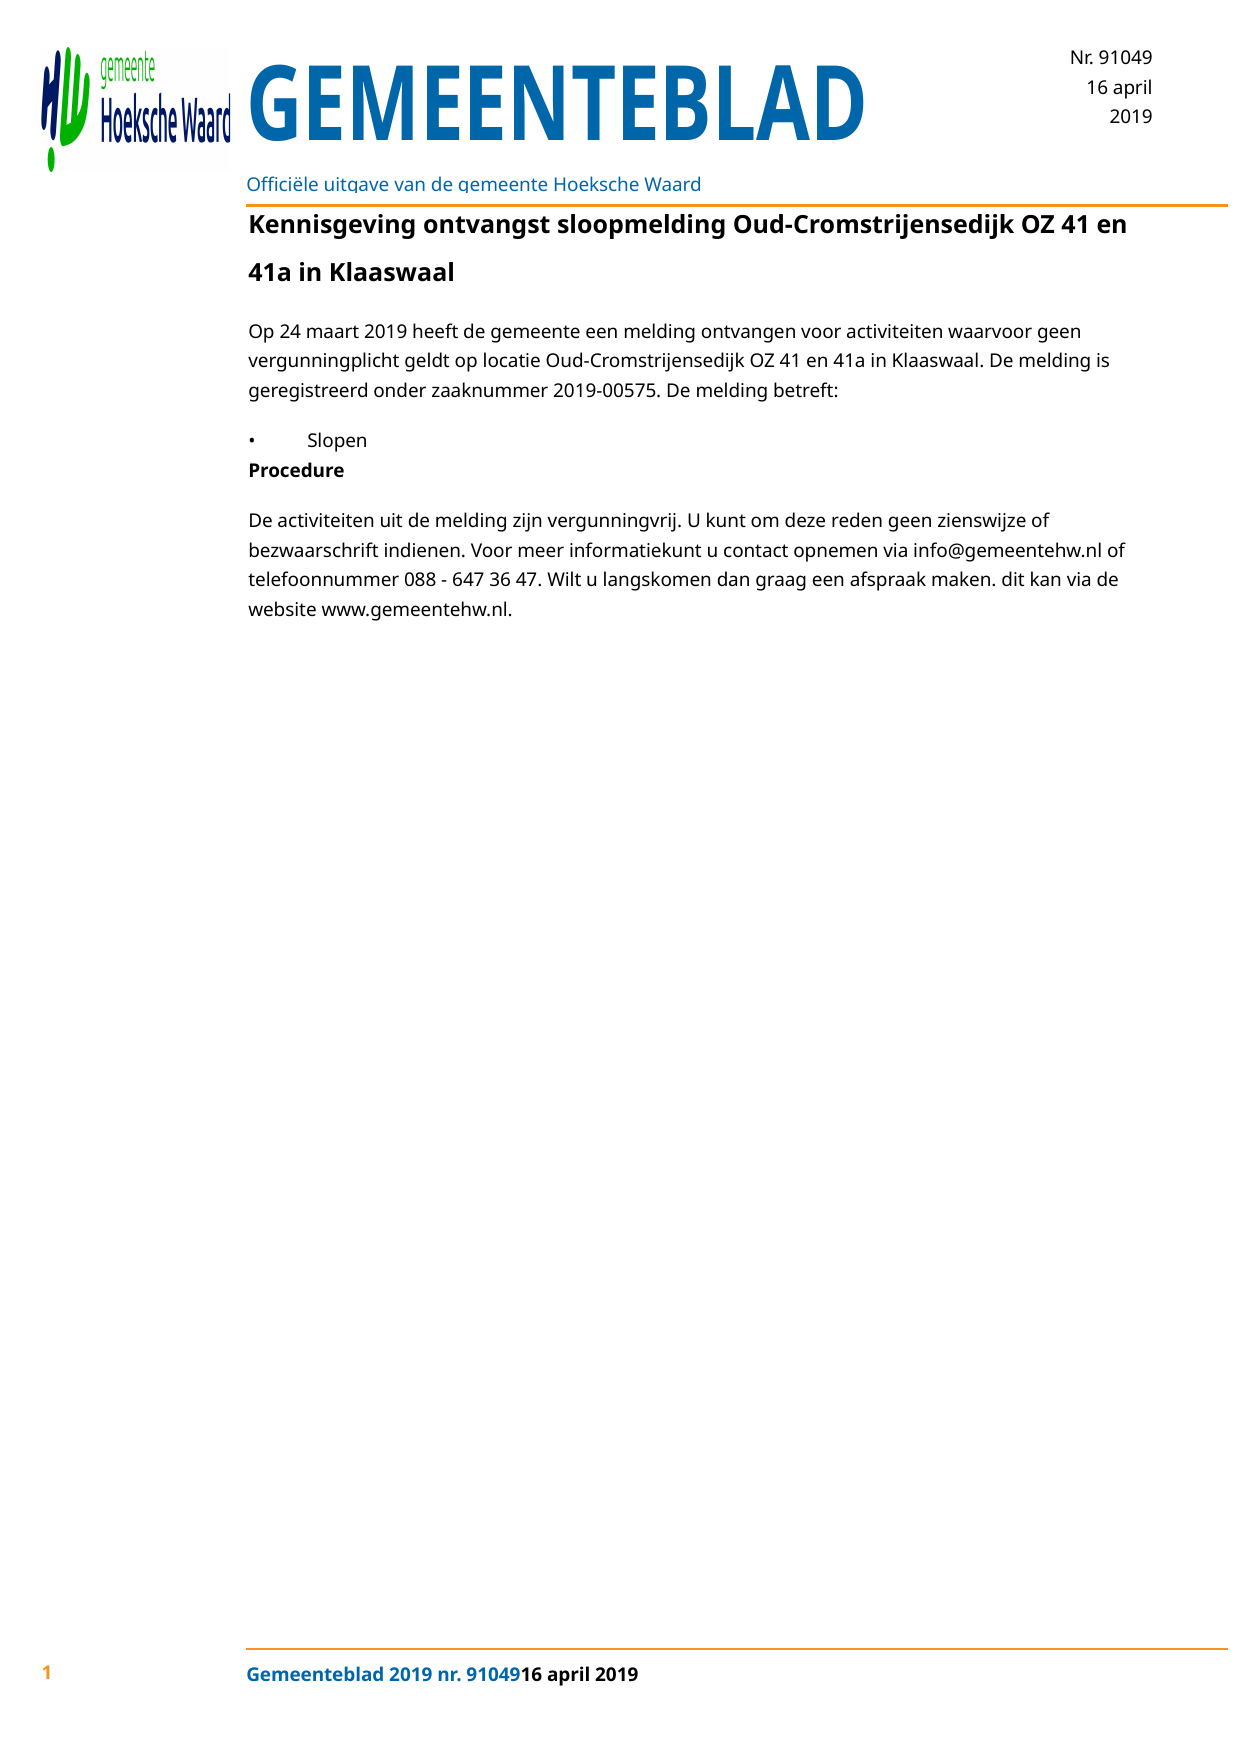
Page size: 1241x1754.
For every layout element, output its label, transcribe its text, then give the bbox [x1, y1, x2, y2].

picture [41, 47, 231, 172]
list Slopen [248, 427, 1152, 453]
text Kennisgeving ontvangst sloopmelding Oud-Cromstrijensedijk OZ 41 en 41a in Klaaswaal [248, 207, 1152, 288]
text De activiteiten uit de melding zijn vergunningvrij. U kunt om deze reden geen zienswijze of bezwaarschrift indienen. Voor meer informatiekunt u contact opnemen via info@gemeentehw.nl of telefoonnummer 088 - 647 36 47. Wilt u langskomen dan graag een afspraak maken. dit kan via de website www.gemeentehw.nl. [248, 507, 1152, 622]
text Op 24 maart 2019 heeft de gemeente een melding ontvangen voor activiteiten waarvoor geen vergunningplicht geldt op locatie Oud-Cromstrijensedijk OZ 41 en 41a in Klaaswaal. De melding is geregistreerd onder zaaknummer 2019-00575. De melding betreft: [248, 318, 1152, 403]
text Procedure [248, 457, 1152, 483]
